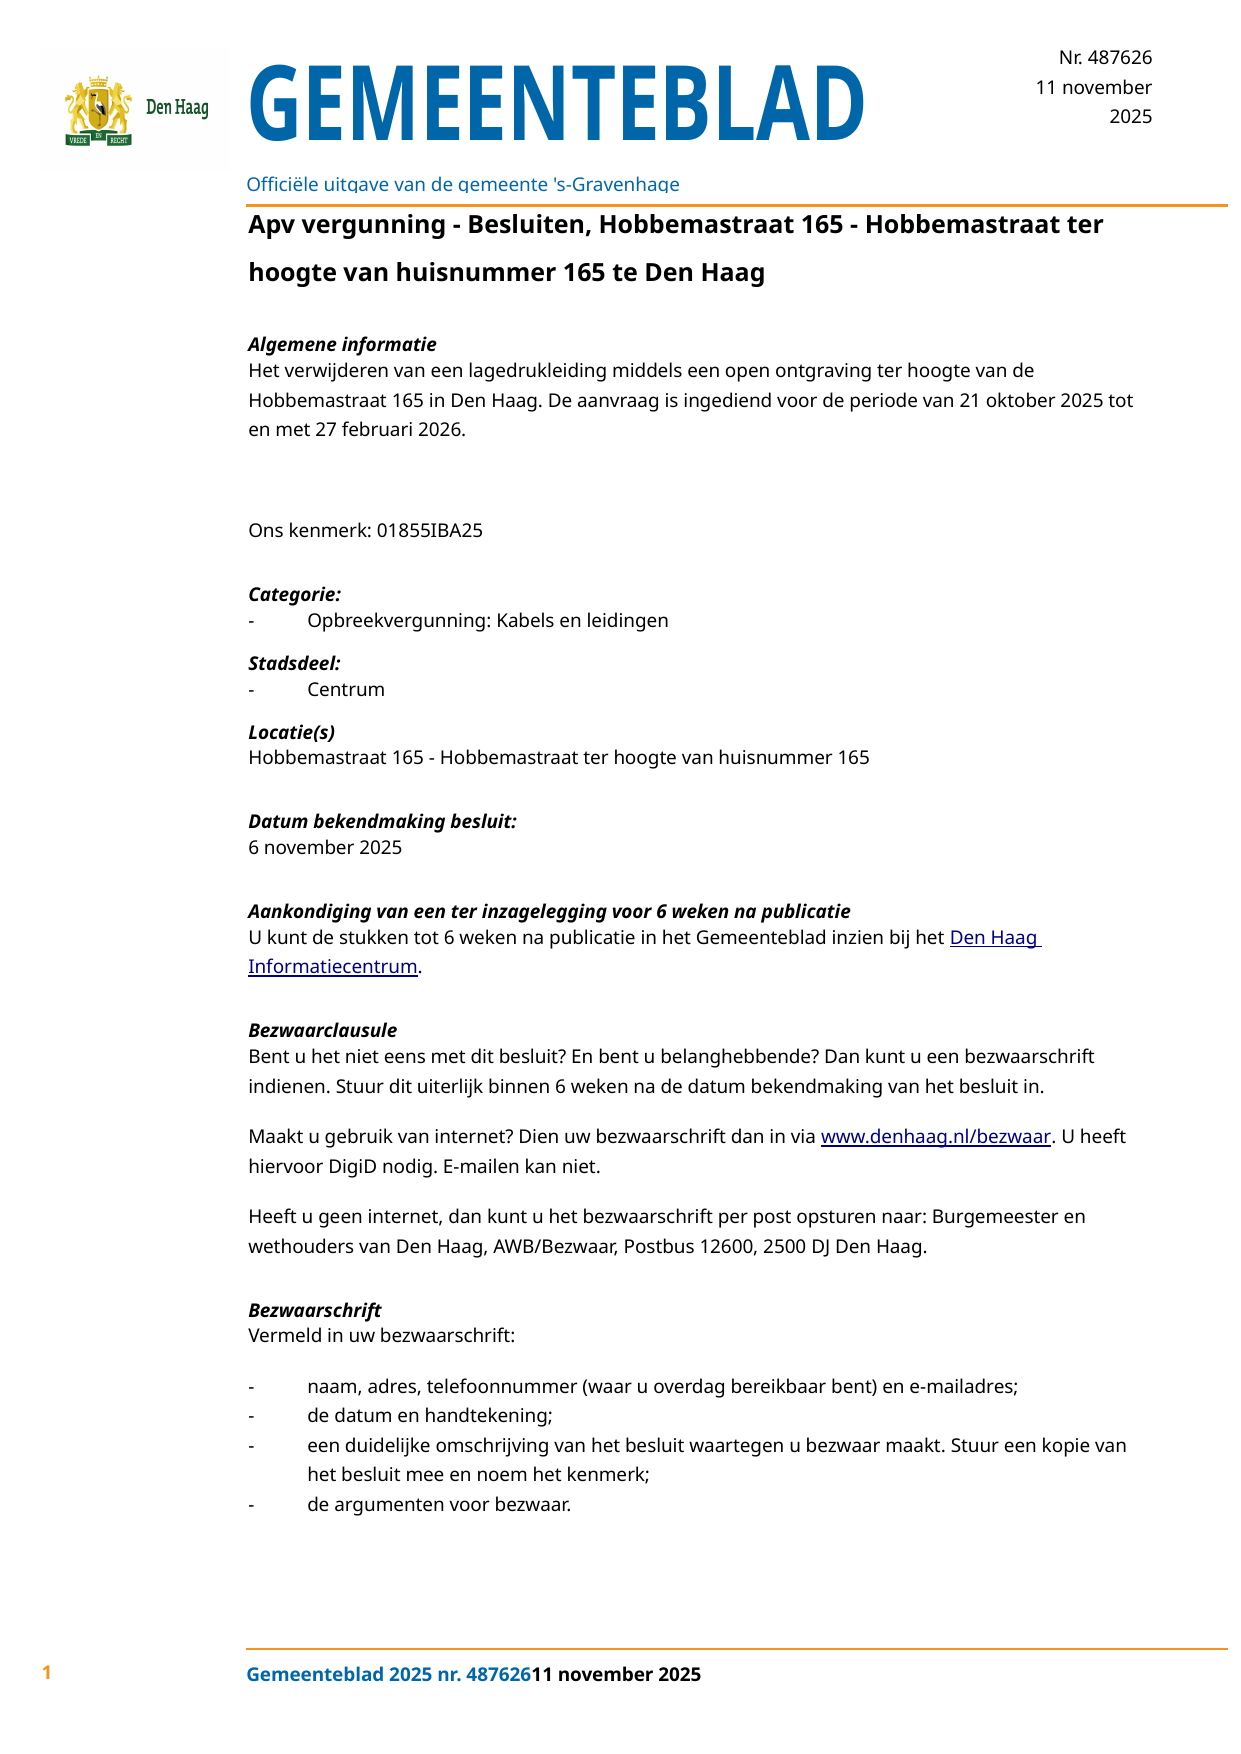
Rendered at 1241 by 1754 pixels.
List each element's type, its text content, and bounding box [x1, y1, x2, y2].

picture [41, 47, 231, 172]
text Vermeld in uw bezwaarschrift: [248, 1322, 1152, 1348]
text Datum bekendmaking besluit: [248, 808, 1152, 834]
list Opbreekvergunning: Kabels en leidingen [248, 607, 1152, 633]
list de datum en handtekening; [248, 1402, 1152, 1428]
list Centrum [248, 676, 1152, 701]
text U kunt de stukken tot 6 weken na publicatie in het Gemeenteblad inzien bij het Den Haag Informatiecentrum. [248, 924, 1152, 979]
text Categorie: [248, 581, 1152, 607]
text Heeft u geen internet, dan kunt u het bezwaarschrift per post opsturen naar: Burgemeester en wethouders van Den Haag, AWB/Bezwaar, Postbus 12600, 2500 DJ Den Haag. [248, 1203, 1152, 1258]
text Locatie(s) [248, 719, 1152, 744]
list naam, adres, telefoonnummer (waar u overdag bereikbaar bent) en e-mailadres; [248, 1373, 1152, 1399]
text 6 november 2025 [248, 834, 1152, 860]
text Het verwijderen van een lagedrukleiding middels een open ontgraving ter hoogte van de Hobbemastraat 165 in Den Haag. De aanvraag is ingediend voor de periode van 21 oktober 2025 tot en met 27 februari 2026. [248, 357, 1152, 442]
text Bezwaarclausule [248, 1017, 1152, 1043]
text Apv vergunning - Besluiten, Hobbemastraat 165 - Hobbemastraat ter hoogte van huisnummer 165 te Den Haag [248, 207, 1152, 288]
list de argumenten voor bezwaar. [248, 1491, 1152, 1517]
text Bezwaarschrift [248, 1297, 1152, 1322]
text Maakt u gebruik van internet? Dien uw bezwaarschrift dan in via www.denhaag.nl/bezwaar. U heeft hiervoor DigiD nodig. E-mailen kan niet. [248, 1123, 1152, 1178]
text Stadsdeel: [248, 650, 1152, 676]
text Algemene informatie [248, 331, 1152, 357]
list een duidelijke omschrijving van het besluit waartegen u bezwaar maakt. Stuur een kopie van het besluit mee en noem het kenmerk; [248, 1432, 1152, 1487]
text Ons kenmerk: 01855IBA25 [248, 517, 1152, 543]
text Aankondiging van een ter inzagelegging voor 6 weken na publicatie [248, 898, 1152, 924]
text Bent u het niet eens met dit besluit? En bent u belanghebbende? Dan kunt u een bezwaarschrift indienen. Stuur dit uiterlijk binnen 6 weken na de datum bekendmaking van het besluit in. [248, 1043, 1152, 1098]
text Hobbemastraat 165 - Hobbemastraat ter hoogte van huisnummer 165 [248, 744, 1152, 770]
